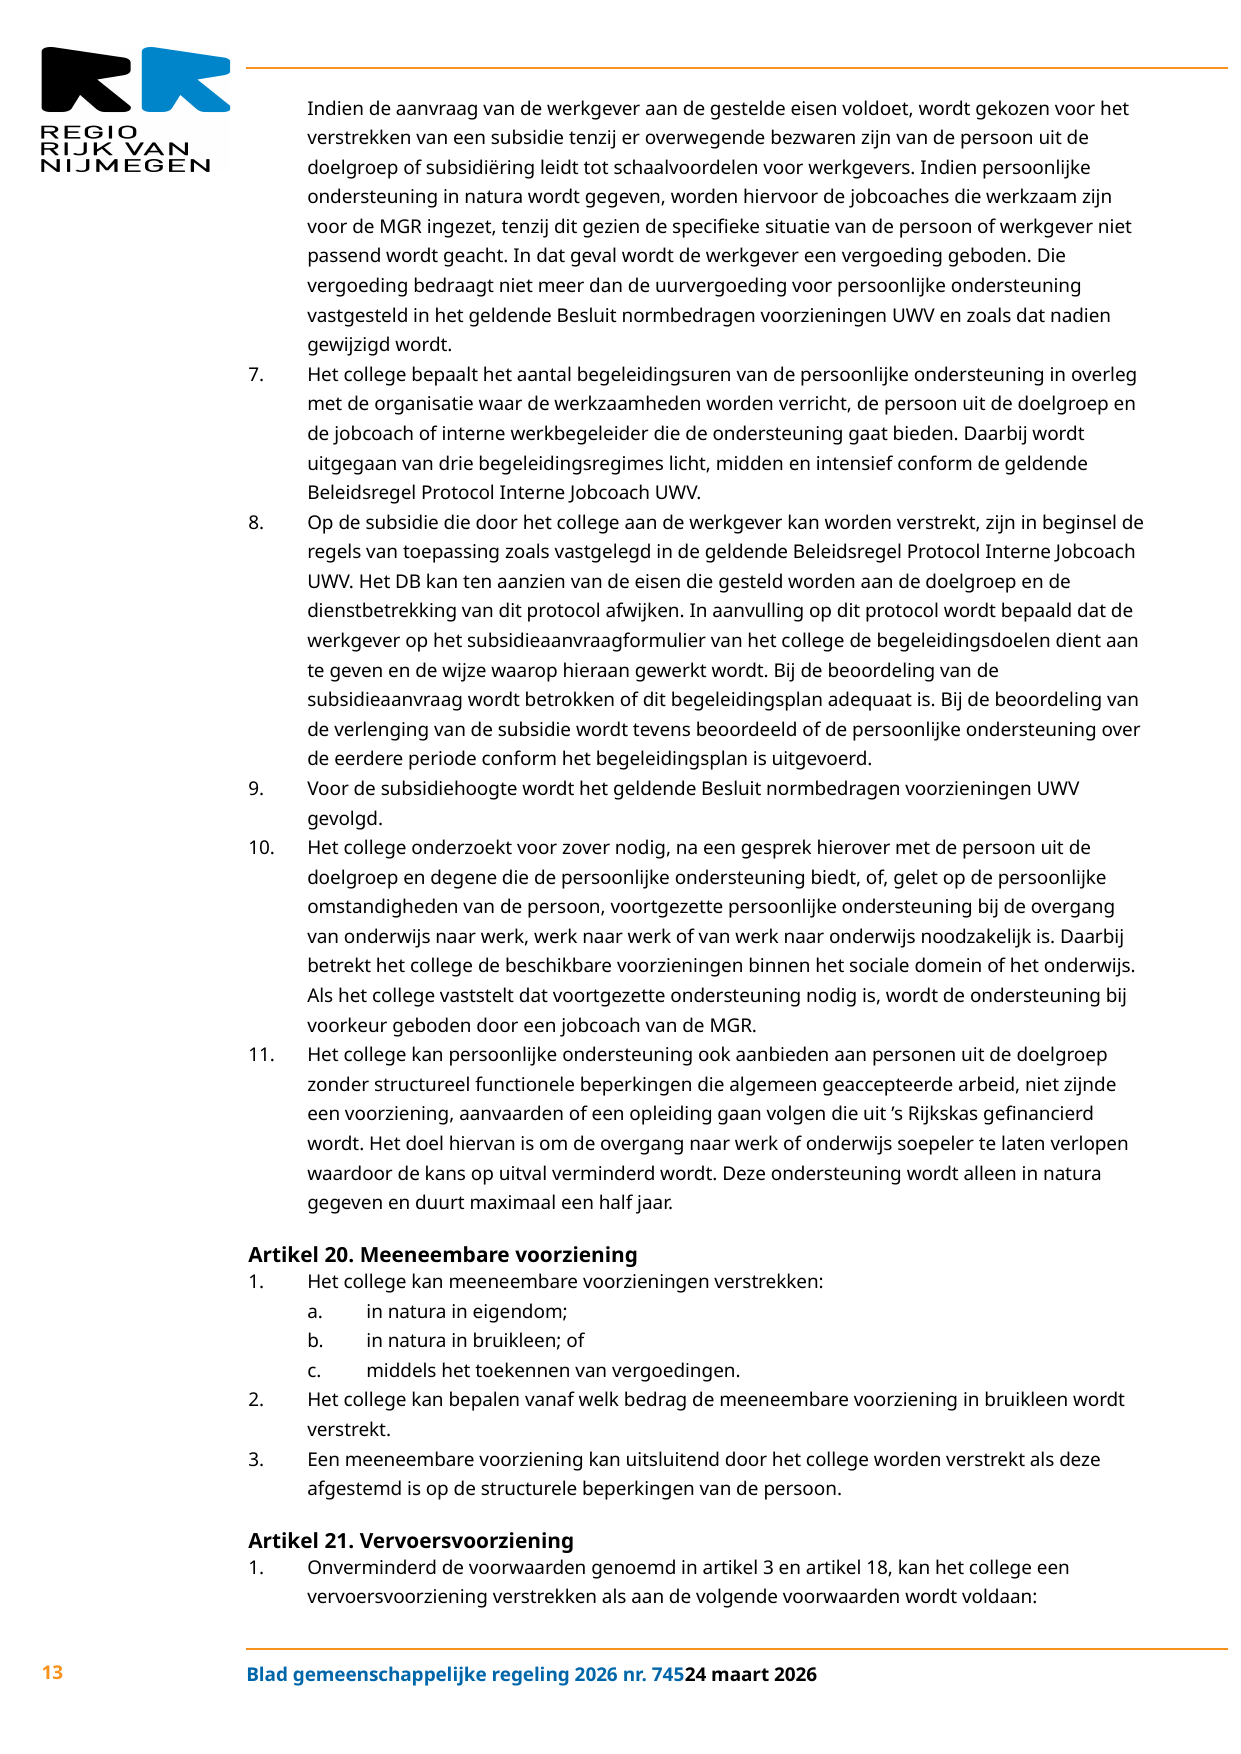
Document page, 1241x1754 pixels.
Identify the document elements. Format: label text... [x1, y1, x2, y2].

list Het college kan meeneembare voorzieningen verstrekken: [248, 1268, 1152, 1294]
list in natura in bruikleen; of [307, 1327, 1152, 1353]
text Artikel 20. Meeneembare voorziening [248, 1240, 1152, 1268]
list Het college kan bepalen vanaf welk bedrag de meeneembare voorziening in bruikleen wordt verstrekt. [248, 1387, 1152, 1442]
picture [161, 47, 231, 59]
list Het college kan persoonlijke ondersteuning ook aanbieden aan personen uit de doelgroep zonder structureel functionele beperkingen die algemeen geaccepteerde arbeid, niet zijnde een voorziening, aanvaarden of een opleiding gaan volgen die uit ’s Rijkskas gefinancierd wordt. Het doel hiervan is om de overgang naar werk of onderwijs soepeler te laten verlopen waardoor de kans op uitval verminderd wordt. Deze ondersteuning wordt alleen in natura gegeven en duurt maximaal een half jaar. [248, 1041, 1152, 1215]
picture [41, 47, 231, 172]
list Het college bepaalt het aantal begeleidingsuren van de persoonlijke ondersteuning in overleg met de organisatie waar de werkzaamheden worden verricht, de persoon uit de doelgroep en de jobcoach of interne werkbegeleider die de ondersteuning gaat bieden. Daarbij wordt uitgegaan van drie begeleidingsregimes licht, midden en intensief conform de geldende Beleidsregel Protocol Interne Jobcoach UWV. [248, 361, 1152, 505]
list in natura in eigendom; [307, 1298, 1152, 1323]
list Het college onderzoekt voor zover nodig, na een gesprek hierover met de persoon uit de doelgroep en degene die de persoonlijke ondersteuning biedt, of, gelet op de persoonlijke omstandigheden van de persoon, voortgezette persoonlijke ondersteuning bij de overgang van onderwijs naar werk, werk naar werk of van werk naar onderwijs noodzakelijk is. Daarbij betrekt het college de beschikbare voorzieningen binnen het sociale domein of het onderwijs. Als het college vaststelt dat voortgezette ondersteuning nodig is, wordt de ondersteuning bij voorkeur geboden door een jobcoach van de MGR. [248, 834, 1152, 1038]
list middels het toekennen van vergoedingen. [307, 1357, 1152, 1383]
list Een meeneembare voorziening kan uitsluitend door het college worden verstrekt als deze afgestemd is op de structurele beperkingen van de persoon. [248, 1446, 1152, 1501]
list Indien de aanvraag van de werkgever aan de gestelde eisen voldoet, wordt gekozen voor het verstrekken van een subsidie tenzij er overwegende bezwaren zijn van de persoon uit de doelgroep of subsidiëring leidt tot schaalvoordelen voor werkgevers. Indien persoonlijke ondersteuning in natura wordt gegeven, worden hiervoor de jobcoaches die werkzaam zijn voor de MGR ingezet, tenzij dit gezien de specifieke situatie van de persoon of werkgever niet passend wordt geacht. In dat geval wordt de werkgever een vergoeding geboden. Die vergoeding bedraagt niet meer dan de uurvergoeding voor persoonlijke ondersteuning vastgesteld in het geldende Besluit normbedragen voorzieningen UWV en zoals dat nadien gewijzigd wordt. [248, 95, 1152, 357]
picture [200, 73, 231, 105]
list Voor de subsidiehoogte wordt het geldende Besluit normbedragen voorzieningen UWV gevolgd. [248, 775, 1152, 831]
list Op de subsidie die door het college aan de werkgever kan worden verstrekt, zijn in beginsel de regels van toepassing zoals vastgelegd in de geldende Beleidsregel Protocol Interne Jobcoach UWV. Het DB kan ten aanzien van de eisen die gesteld worden aan de doelgroep en de dienstbetrekking van dit protocol afwijken. In aanvulling op dit protocol wordt bepaald dat de werkgever op het subsidieaanvraagformulier van het college de begeleidingsdoelen dient aan te geven en de wijze waarop hieraan gewerkt wordt. Bij de beoordeling van de subsidieaanvraag wordt betrokken of dit begeleidingsplan adequaat is. Bij de beoordeling van de verlenging van de subsidie wordt tevens beoordeeld of de persoonlijke ondersteuning over de eerdere periode conform het begeleidingsplan is uitgevoerd. [248, 509, 1152, 771]
text Artikel 21. Vervoersvoorziening [248, 1526, 1152, 1554]
list Onverminderd de voorwaarden genoemd in artikel 3 en artikel 18, kan het college een vervoersvoorziening verstrekken als aan de volgende voorwaarden wordt voldaan: [248, 1554, 1152, 1609]
